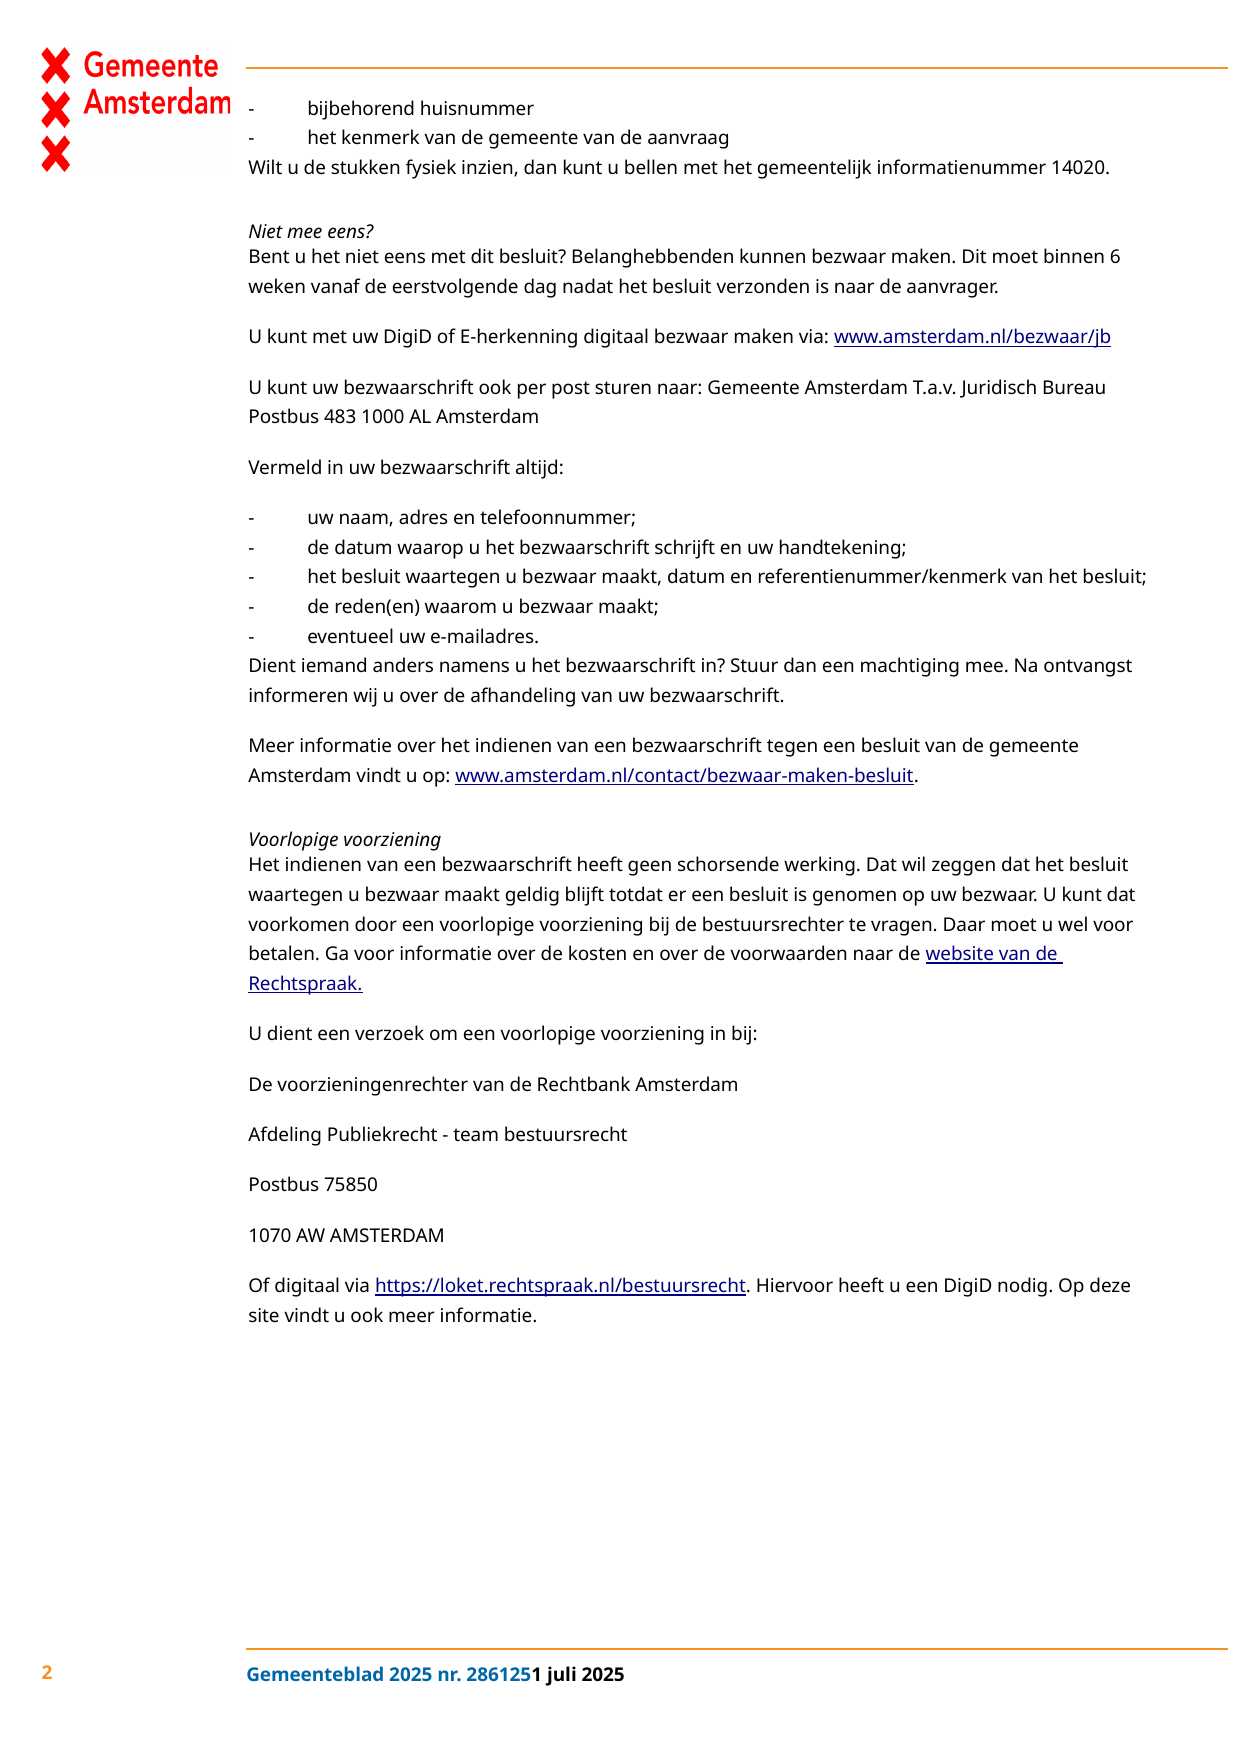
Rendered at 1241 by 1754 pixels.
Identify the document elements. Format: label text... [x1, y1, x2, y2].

text Bent u het niet eens met dit besluit? Belanghebbenden kunnen bezwaar maken. Dit moet binnen 6 weken vanaf de eerstvolgende dag nadat het besluit verzonden is naar de aanvrager. [248, 244, 1152, 299]
text Vermeld in uw bezwaarschrift altijd: [248, 454, 1152, 480]
list uw naam, adres en telefoonnummer; [248, 504, 1152, 530]
text Meer informatie over het indienen van een bezwaarschrift tegen een besluit van de gemeente Amsterdam vindt u op: www.amsterdam.nl/contact/bezwaar-maken-besluit. [248, 732, 1152, 788]
text De voorzieningenrechter van de Rechtbank Amsterdam [248, 1071, 1152, 1097]
text U kunt uw bezwaarschrift ook per post sturen naar: Gemeente Amsterdam T.a.v. Juridisch Bureau Postbus 483 1000 AL Amsterdam [248, 374, 1152, 429]
text Afdeling Publiekrecht - team bestuursrecht [248, 1121, 1152, 1147]
text Dient iemand anders namens u het bezwaarschrift in? Stuur dan een machtiging mee. Na ontvangst informeren wij u over de afhandeling van uw bezwaarschrift. [248, 652, 1152, 708]
list de datum waarop u het bezwaarschrift schrijft en uw handtekening; [248, 534, 1152, 560]
text Niet mee eens? [248, 218, 1152, 244]
list bijbehorend huisnummer [248, 95, 1152, 121]
list eventueel uw e-mailadres. [248, 623, 1152, 648]
picture [41, 47, 231, 172]
text U dient een verzoek om een voorlopige voorziening in bij: [248, 1020, 1152, 1046]
text Wilt u de stukken fysiek inzien, dan kunt u bellen met het gemeentelijk informatienummer 14020. [248, 154, 1152, 180]
text Voorlopige voorziening [248, 826, 1152, 852]
text U kunt met uw DigiD of E-herkenning digitaal bezwaar maken via: www.amsterdam.nl/bezwaar/jb [248, 324, 1152, 349]
list de reden(en) waarom u bezwaar maakt; [248, 593, 1152, 619]
text Het indienen van een bezwaarschrift heeft geen schorsende werking. Dat wil zeggen dat het besluit waartegen u bezwaar maakt geldig blijft totdat er een besluit is genomen op uw bezwaar. U kunt dat voorkomen door een voorlopige voorziening bij de bestuursrechter te vragen. Daar moet u wel voor betalen. Ga voor informatie over de kosten en over de voorwaarden naar de website van de Rechtspraak. [248, 852, 1152, 996]
text 1070 AW AMSTERDAM [248, 1222, 1152, 1248]
text Of digitaal via https://loket.rechtspraak.nl/bestuursrecht. Hiervoor heeft u een DigiD nodig. Op deze site vindt u ook meer informatie. [248, 1272, 1152, 1328]
list het kenmerk van de gemeente van de aanvraag [248, 124, 1152, 150]
list het besluit waartegen u bezwaar maakt, datum en referentienummer/kenmerk van het besluit; [248, 564, 1152, 589]
text Postbus 75850 [248, 1172, 1152, 1197]
